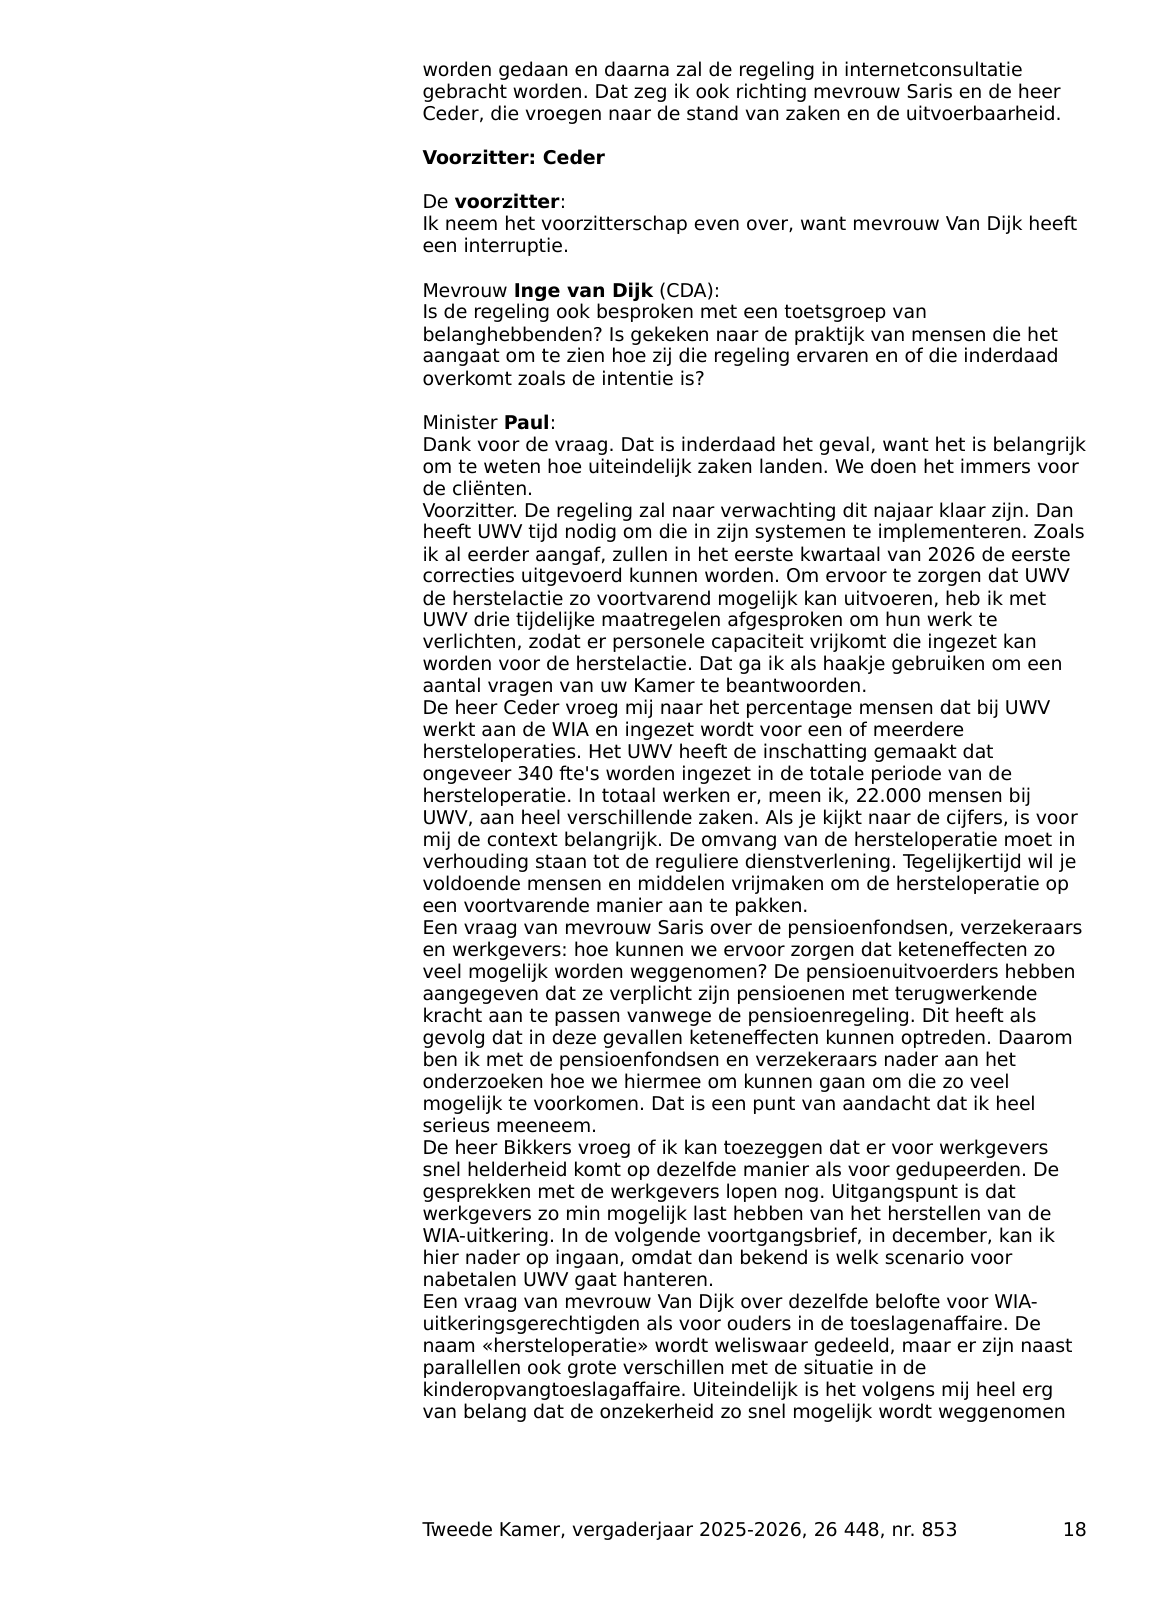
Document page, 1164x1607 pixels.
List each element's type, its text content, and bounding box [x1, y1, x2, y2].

subtitle Voorzitter: Ceder [422, 147, 1087, 169]
text Een vraag van mevrouw Saris over de pensioenfondsen, verzekeraars en werkgevers: hoe kunnen we ervoor zorgen dat keteneffecten zo veel mogelijk worden weggenomen? De pensioenuitvoerders hebben aangegeven dat ze verplicht zijn pensioenen met terugwerkende kracht aan te passen vanwege de pensioenregeling. Dit heeft als gevolg dat in deze gevallen keteneffecten kunnen optreden. Daarom ben ik met de pensioenfondsen en verzekeraars nader aan het onderzoeken hoe we hiermee om kunnen gaan om die zo veel mogelijk te voorkomen. Dat is een punt van aandacht dat ik heel serieus meeneem. [422, 917, 1087, 1137]
text Ik neem het voorzitterschap even over, want mevrouw Van Dijk heeft een interruptie. [422, 213, 1087, 257]
text Voorzitter. De regeling zal naar verwachting dit najaar klaar zijn. Dan heeft UWV tijd nodig om die in zijn systemen te implementeren. Zoals ik al eerder aangaf, zullen in het eerste kwartaal van 2026 de eerste correcties uitgevoerd kunnen worden. Om ervoor te zorgen dat UWV de herstelactie zo voortvarend mogelijk kan uitvoeren, heb ik met UWV drie tijdelijke maatregelen afgesproken om hun werk te verlichten, zodat er personele capaciteit vrijkomt die ingezet kan worden voor de herstelactie. Dat ga ik als haakje gebruiken om een aantal vragen van uw Kamer te beantwoorden. [422, 499, 1087, 697]
text De heer Bikkers vroeg of ik kan toezeggen dat er voor werkgevers snel helderheid komt op dezelfde manier als voor gedupeerden. De gesprekken met de werkgevers lopen nog. Uitgangspunt is dat werkgevers zo min mogelijk last hebben van het herstellen van de WIA-uitkering. In de volgende voortgangsbrief, in december, kan ik hier nader op ingaan, omdat dan bekend is welk scenario voor nabetalen UWV gaat hanteren. [422, 1137, 1087, 1291]
text Dank voor de vraag. Dat is inderdaad het geval, want het is belangrijk om te weten hoe uiteindelijk zaken landen. We doen het immers voor de cliënten. [422, 433, 1087, 499]
text worden gedaan en daarna zal de regeling in internetconsultatie gebracht worden. Dat zeg ik ook richting mevrouw Saris en de heer Ceder, die vroegen naar de stand van zaken en de uitvoerbaarheid. [422, 59, 1087, 125]
text Een vraag van mevrouw Van Dijk over dezelfde belofte voor WIA-uitkeringsgerechtigden als voor ouders in de toeslagenaffaire. De naam «hersteloperatie» wordt weliswaar gedeeld, maar er zijn naast parallellen ook grote verschillen met de situatie in de kinderopvangtoeslagaffaire. Uiteindelijk is het volgens mij heel erg van belang dat de onzekerheid zo snel mogelijk wordt weggenomen [422, 1291, 1087, 1423]
text De voorzitter: [422, 191, 1087, 213]
text Is de regeling ook besproken met een toetsgroep van belanghebbenden? Is gekeken naar de praktijk van mensen die het aangaat om te zien hoe zij die regeling ervaren en of die inderdaad overkomt zoals de intentie is? [422, 301, 1087, 389]
text De heer Ceder vroeg mij naar het percentage mensen dat bij UWV werkt aan de WIA en ingezet wordt voor een of meerdere hersteloperaties. Het UWV heeft de inschatting gemaakt dat ongeveer 340 fte's worden ingezet in de totale periode van de hersteloperatie. In totaal werken er, meen ik, 22.000 mensen bij UWV, aan heel verschillende zaken. Als je kijkt naar de cijfers, is voor mij de context belangrijk. De omvang van de hersteloperatie moet in verhouding staan tot de reguliere dienstverlening. Tegelijkertijd wil je voldoende mensen en middelen vrijmaken om de hersteloperatie op een voortvarende manier aan te pakken. [422, 697, 1087, 917]
text Minister Paul: [422, 412, 1087, 433]
text Mevrouw Inge van Dijk (CDA): [422, 279, 1087, 301]
